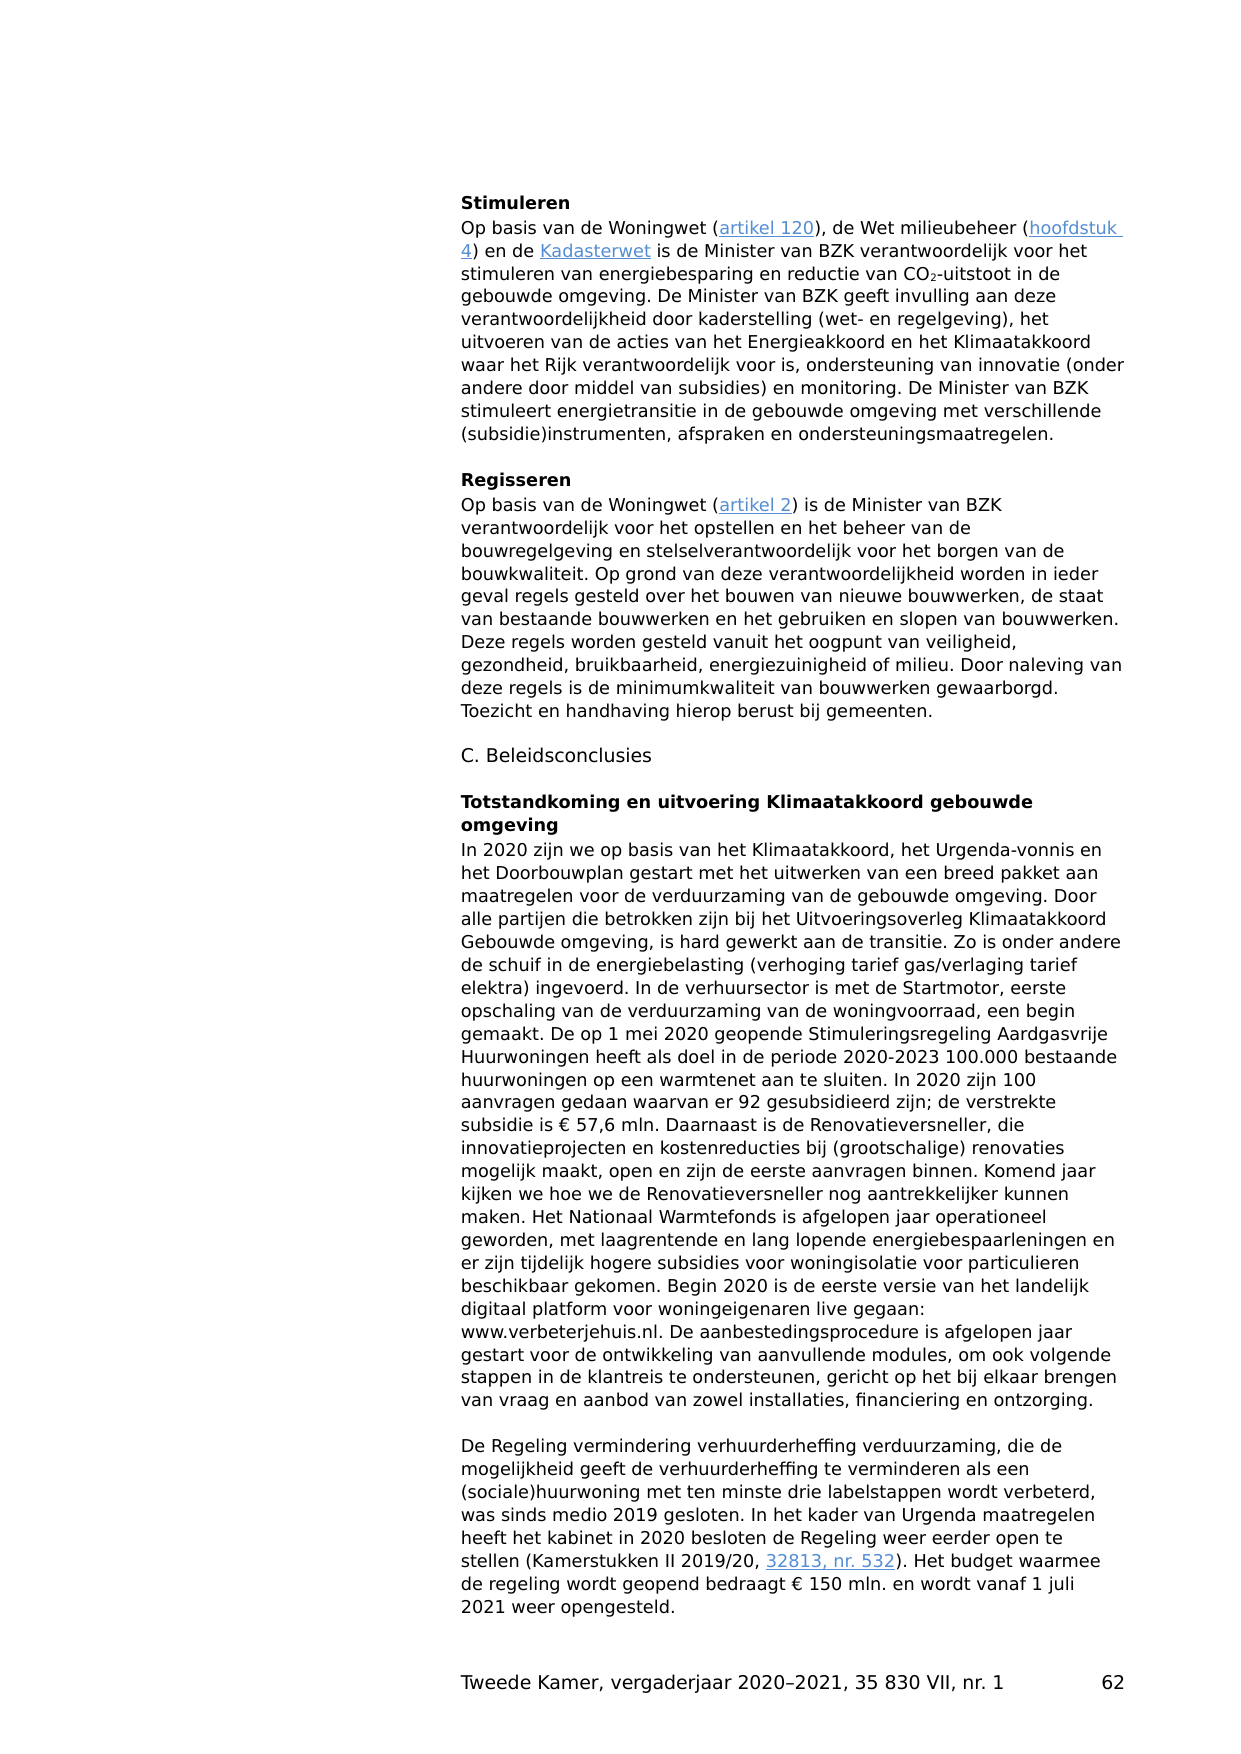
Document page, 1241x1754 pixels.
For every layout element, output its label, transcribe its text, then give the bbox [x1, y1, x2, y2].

text Regisseren [461, 468, 1125, 491]
text De Regeling vermindering verhuurderheffing verduurzaming, die de mogelijkheid geeft de verhuurderheffing te verminderen als een (sociale)huurwoning met ten minste drie labelstappen wordt verbeterd, was sinds medio 2019 gesloten. In het kader van Urgenda maatregelen heeft het kabinet in 2020 besloten de Regeling weer eerder open te stellen (Kamerstukken II 2019/20, 32813, nr. 532). Het budget waarmee de regeling wordt geopend bedraagt € 150 mln. en wordt vanaf 1 juli 2021 weer opengesteld. [461, 1434, 1125, 1618]
title C. Beleidsconclusies [461, 745, 1125, 767]
text Op basis van de Woningwet (artikel 2) is de Minister van BZK verantwoordelijk voor het opstellen en het beheer van de bouwregelgeving en stelselverantwoordelijk voor het borgen van de bouwkwaliteit. Op grond van deze verantwoordelijkheid worden in ieder geval regels gesteld over het bouwen van nieuwe bouwwerken, de staat van bestaande bouwwerken en het gebruiken en slopen van bouwwerken. Deze regels worden gesteld vanuit het oogpunt van veiligheid, gezondheid, bruikbaarheid, energiezuinigheid of milieu. Door naleving van deze regels is de minimumkwaliteit van bouwwerken gewaarborgd. Toezicht en handhaving hierop berust bij gemeenten. [461, 493, 1125, 722]
text In 2020 zijn we op basis van het Klimaatakkoord, het Urgenda-vonnis en het Doorbouwplan gestart met het uitwerken van een breed pakket aan maatregelen voor de verduurzaming van de gebouwde omgeving. Door alle partijen die betrokken zijn bij het Uitvoeringsoverleg Klimaatakkoord Gebouwde omgeving, is hard gewerkt aan de transitie. Zo is onder andere de schuif in de energiebelasting (verhoging tarief gas/verlaging tarief elektra) ingevoerd. In de verhuursector is met de Startmotor, eerste opschaling van de verduurzaming van de woningvoorraad, een begin gemaakt. De op 1 mei 2020 geopende Stimuleringsregeling Aardgasvrije Huurwoningen heeft als doel in de periode 2020-2023 100.000 bestaande huurwoningen op een warmtenet aan te sluiten. In 2020 zijn 100 aanvragen gedaan waarvan er 92 gesubsidieerd zijn; de verstrekte subsidie is € 57,6 mln. Daarnaast is de Renovatieversneller, die innovatieprojecten en kostenreducties bij (grootschalige) renovaties mogelijk maakt, open en zijn de eerste aanvragen binnen. Komend jaar kijken we hoe we de Renovatieversneller nog aantrekkelijker kunnen maken. Het Nationaal Warmtefonds is afgelopen jaar operationeel geworden, met laagrentende en lang lopende energiebespaarleningen en er zijn tijdelijk hogere subsidies voor woningisolatie voor particulieren beschikbaar gekomen. Begin 2020 is de eerste versie van het landelijk digitaal platform voor woningeigenaren live gegaan: www.verbeterjehuis.nl. De aanbestedingsprocedure is afgelopen jaar gestart voor de ontwikkeling van aanvullende modules, om ook volgende stappen in de klantreis te ondersteunen, gericht op het bij elkaar brengen van vraag en aanbod van zowel installaties, financiering en ontzorging. [461, 838, 1125, 1411]
text Totstandkoming en uitvoering Klimaatakkoord gebouwde omgeving [461, 791, 1125, 836]
text Op basis van de Woningwet (artikel 120), de Wet milieubeheer (hoofdstuk 4) en de Kadasterwet is de Minister van BZK verantwoordelijk voor het stimuleren van energiebesparing en reductie van CO2-uitstoot in de gebouwde omgeving. De Minister van BZK geeft invulling aan deze verantwoordelijkheid door kaderstelling (wet- en regelgeving), het uitvoeren van de acties van het Energieakkoord en het Klimaatakkoord waar het Rijk verantwoordelijk voor is, ondersteuning van innovatie (onder andere door middel van subsidies) en monitoring. De Minister van BZK stimuleert energietransitie in de gebouwde omgeving met verschillende (subsidie)instrumenten, afspraken en ondersteuningsmaatregelen. [461, 216, 1125, 445]
text Stimuleren [461, 191, 1125, 214]
